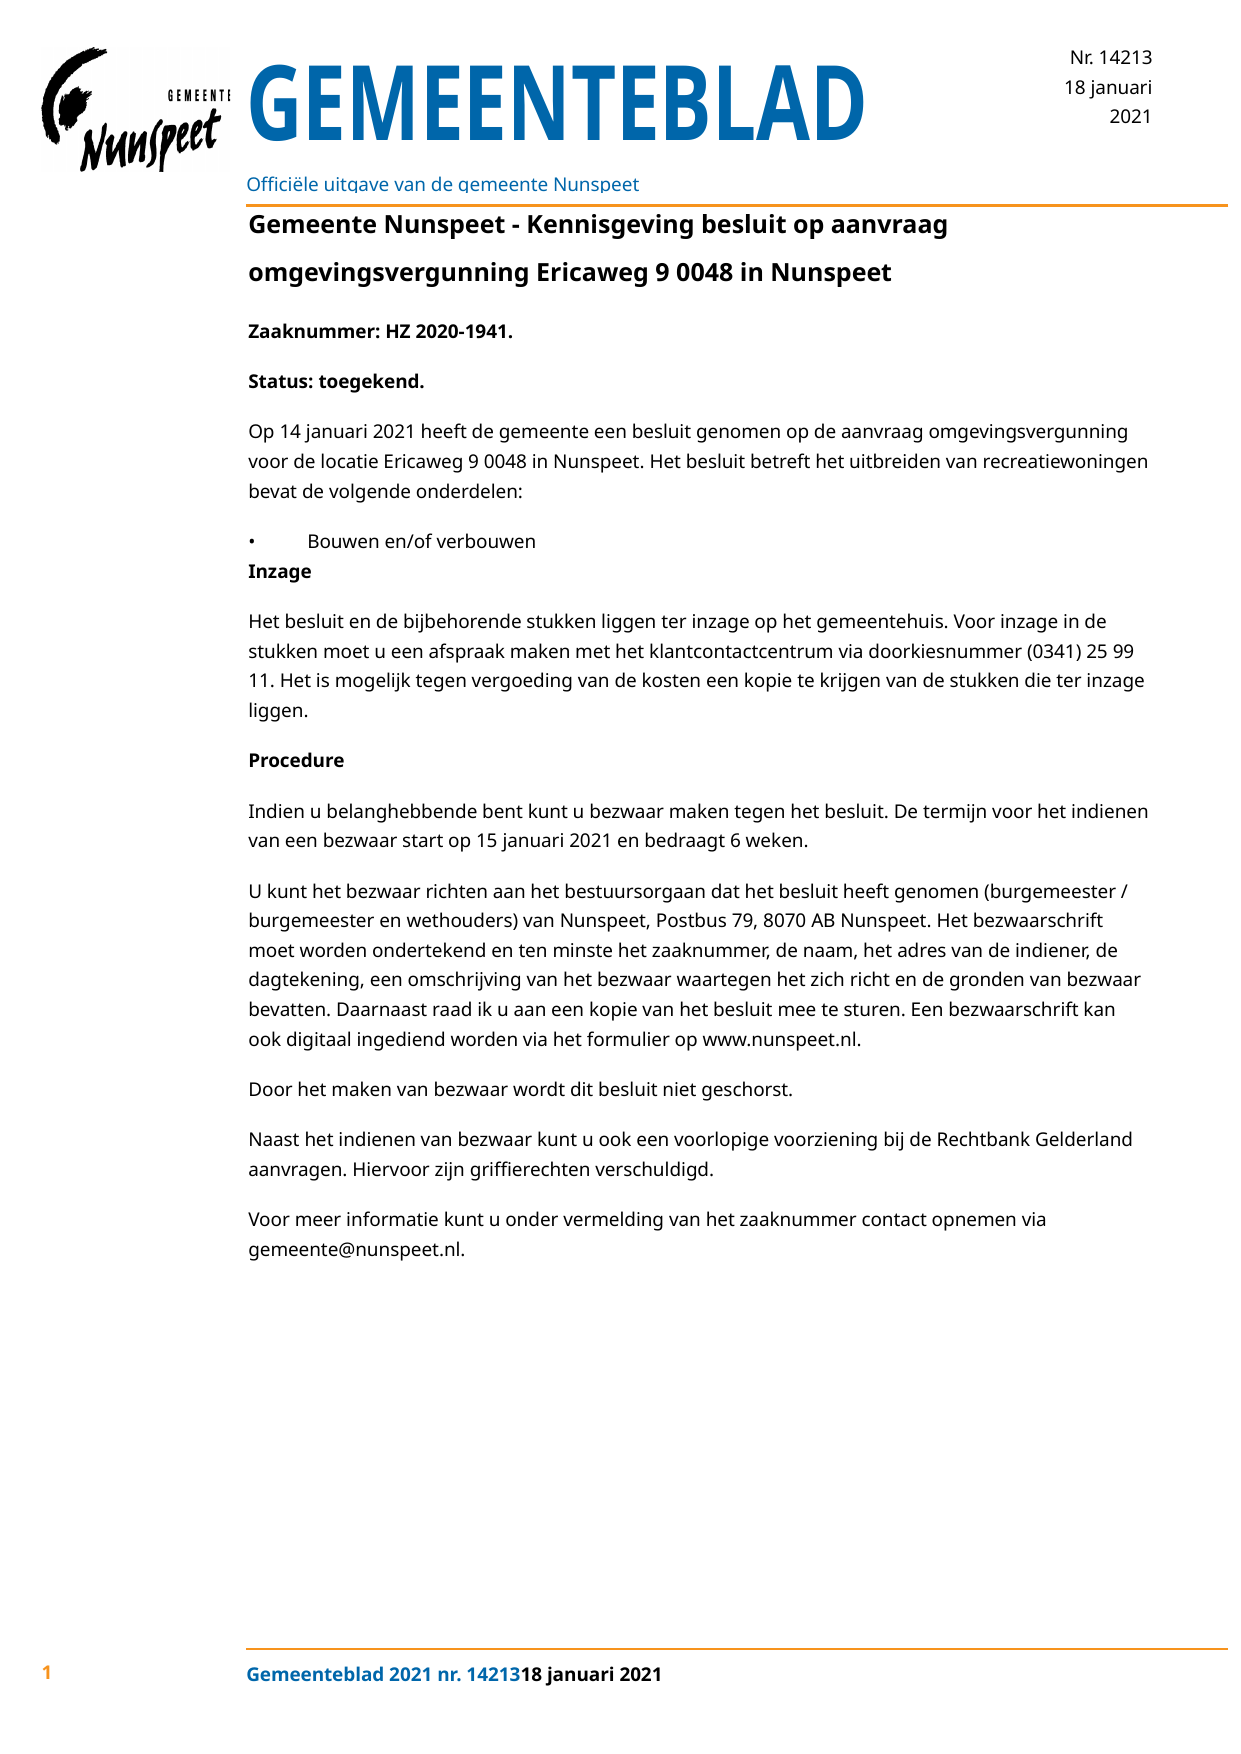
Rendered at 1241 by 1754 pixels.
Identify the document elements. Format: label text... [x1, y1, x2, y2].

text Voor meer informatie kunt u onder vermelding van het zaaknummer contact opnemen via gemeente@nunspeet.nl. [248, 1207, 1152, 1262]
text Status: toegekend. [248, 368, 1152, 394]
text Naast het indienen van bezwaar kunt u ook een voorlopige voorziening bij de Rechtbank Gelderland aanvragen. Hiervoor zijn griffierechten verschuldigd. [248, 1127, 1152, 1182]
text Door het maken van bezwaar wordt dit besluit niet geschorst. [248, 1076, 1152, 1102]
list Bouwen en/of verbouwen [248, 528, 1152, 554]
text Zaaknummer: HZ 2020-1941. [248, 318, 1152, 344]
text Gemeente Nunspeet - Kennisgeving besluit op aanvraag omgevingsvergunning Ericaweg 9 0048 in Nunspeet [248, 207, 1152, 288]
text Procedure [248, 747, 1152, 773]
picture [41, 47, 231, 172]
text Inzage [248, 558, 1152, 584]
text Op 14 januari 2021 heeft de gemeente een besluit genomen op de aanvraag omgevingsvergunning voor de locatie Ericaweg 9 0048 in Nunspeet. Het besluit betreft het uitbreiden van recreatiewoningen bevat de volgende onderdelen: [248, 419, 1152, 504]
text Het besluit en de bijbehorende stukken liggen ter inzage op het gemeentehuis. Voor inzage in de stukken moet u een afspraak maken met het klantcontactcentrum via doorkiesnummer (0341) 25 99 11. Het is mogelijk tegen vergoeding van de kosten een kopie te krijgen van de stukken die ter inzage liggen. [248, 608, 1152, 723]
text Indien u belanghebbende bent kunt u bezwaar maken tegen het besluit. De termijn voor het indienen van een bezwaar start op 15 januari 2021 en bedraagt 6 weken. [248, 798, 1152, 853]
text U kunt het bezwaar richten aan het bestuursorgaan dat het besluit heeft genomen (burgemeester / burgemeester en wethouders) van Nunspeet, Postbus 79, 8070 AB Nunspeet. Het bezwaarschrift moet worden ondertekend en ten minste het zaaknummer, de naam, het adres van de indiener, de dagtekening, een omschrijving van het bezwaar waartegen het zich richt en de gronden van bezwaar bevatten. Daarnaast raad ik u aan een kopie van het besluit mee te sturen. Een bezwaarschrift kan ook digitaal ingediend worden via het formulier op www.nunspeet.nl. [248, 878, 1152, 1052]
